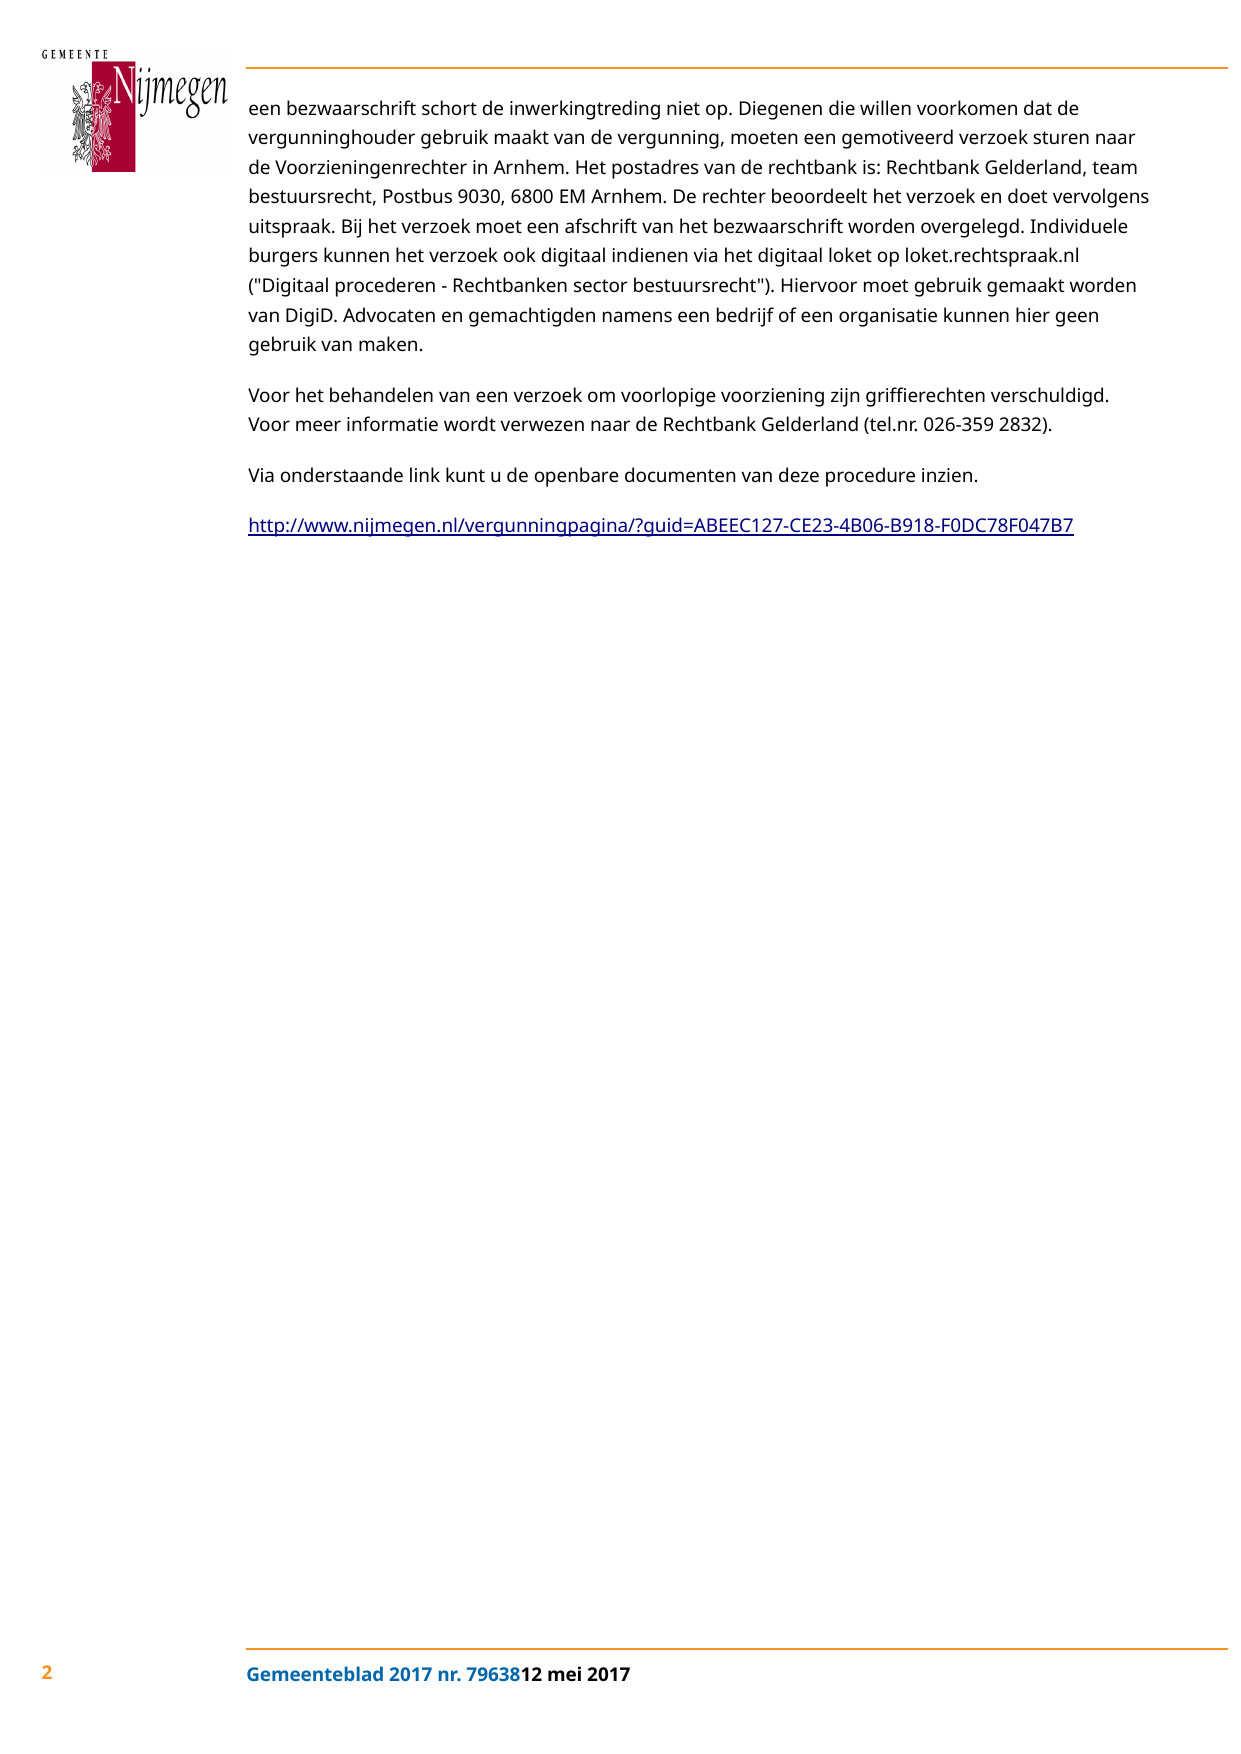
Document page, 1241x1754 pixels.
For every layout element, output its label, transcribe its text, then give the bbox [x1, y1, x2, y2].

text Voor het behandelen van een verzoek om voorlopige voorziening zijn griffierechten verschuldigd. Voor meer informatie wordt verwezen naar de Rechtbank Gelderland (tel.nr. 026-359 2832). [248, 382, 1152, 437]
text Via onderstaande link kunt u de openbare documenten van deze procedure inzien. [248, 462, 1152, 488]
text een bezwaarschrift schort de inwerkingtreding niet op. Diegenen die willen voorkomen dat de vergunninghouder gebruik maakt van de vergunning, moeten een gemotiveerd verzoek sturen naar de Voorzieningenrechter in Arnhem. Het postadres van de rechtbank is: Rechtbank Gelderland, team bestuursrecht, Postbus 9030, 6800 EM Arnhem. De rechter beoordeelt het verzoek en doet vervolgens uitspraak. Bij het verzoek moet een afschrift van het bezwaarschrift worden overgelegd. Individuele burgers kunnen het verzoek ook digitaal indienen via het digitaal loket op loket.rechtspraak.nl ("Digitaal procederen - Rechtbanken sector bestuursrecht"). Hiervoor moet gebruik gemaakt worden van DigiD. Advocaten en gemachtigden namens een bedrijf of een organisatie kunnen hier geen gebruik van maken. [248, 95, 1152, 357]
text http://www.nijmegen.nl/vergunningpagina/?guid=ABEEC127-CE23-4B06-B918-F0DC78F047B7 [248, 512, 1152, 538]
picture [41, 47, 231, 172]
